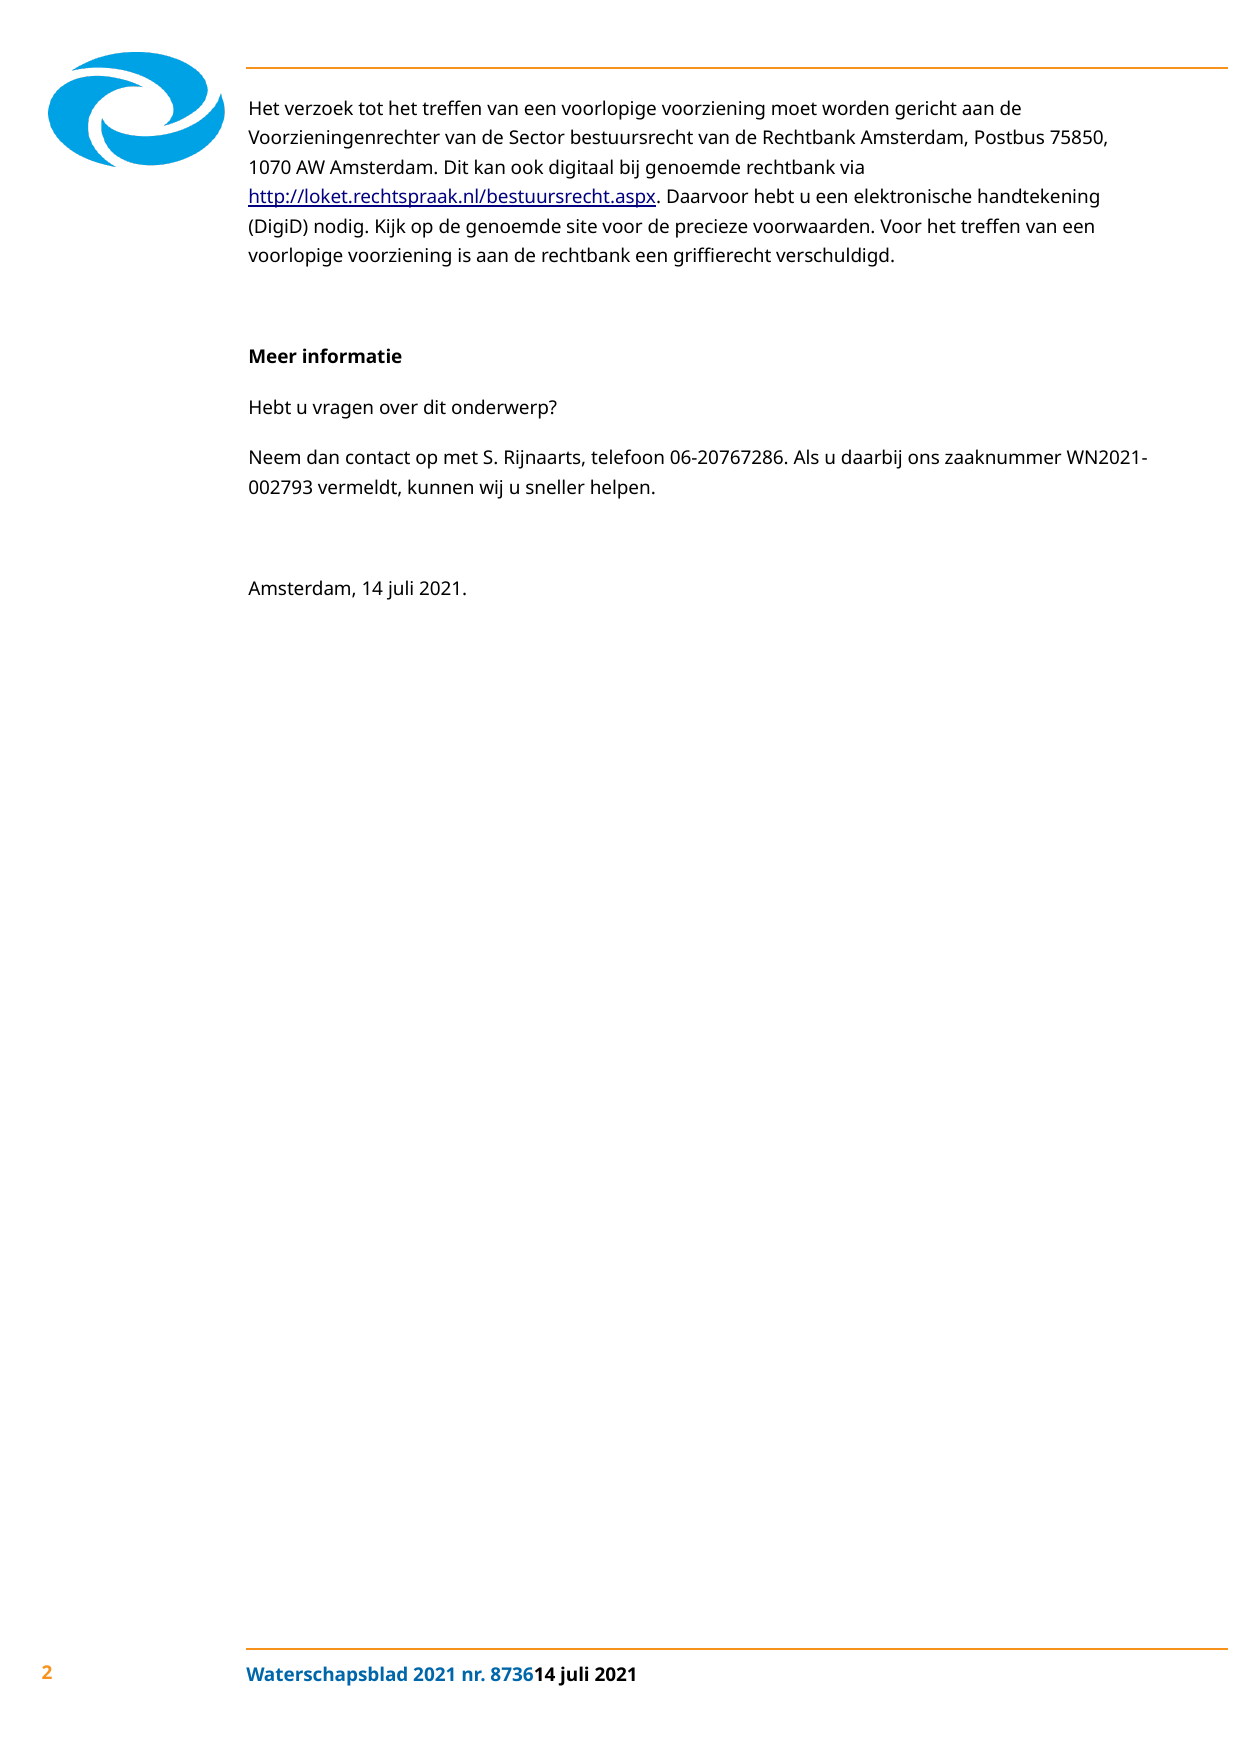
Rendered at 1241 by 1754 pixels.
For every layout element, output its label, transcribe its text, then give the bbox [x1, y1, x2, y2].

picture [41, 47, 231, 172]
text Het verzoek tot het treffen van een voorlopige voorziening moet worden gericht aan de Voorzieningenrechter van de Sector bestuursrecht van de Rechtbank Amsterdam, Postbus 75850, 1070 AW Amsterdam. Dit kan ook digitaal bij genoemde rechtbank via http://loket.rechtspraak.nl/bestuursrecht.aspx. Daarvoor hebt u een elektronische handtekening (DigiD) nodig. Kijk op de genoemde site voor de precieze voorwaarden. Voor het treffen van een voorlopige voorziening is aan de rechtbank een griffierecht verschuldigd. [248, 95, 1152, 268]
text Neem dan contact op met S. Rijnaarts, telefoon 06-20767286. Als u daarbij ons zaaknummer WN2021-002793 vermeldt, kunnen wij u sneller helpen. [248, 444, 1152, 500]
text Hebt u vragen over dit onderwerp? [248, 394, 1152, 420]
text Meer informatie [248, 343, 1152, 369]
text Amsterdam, 14 juli 2021. [248, 575, 1152, 601]
